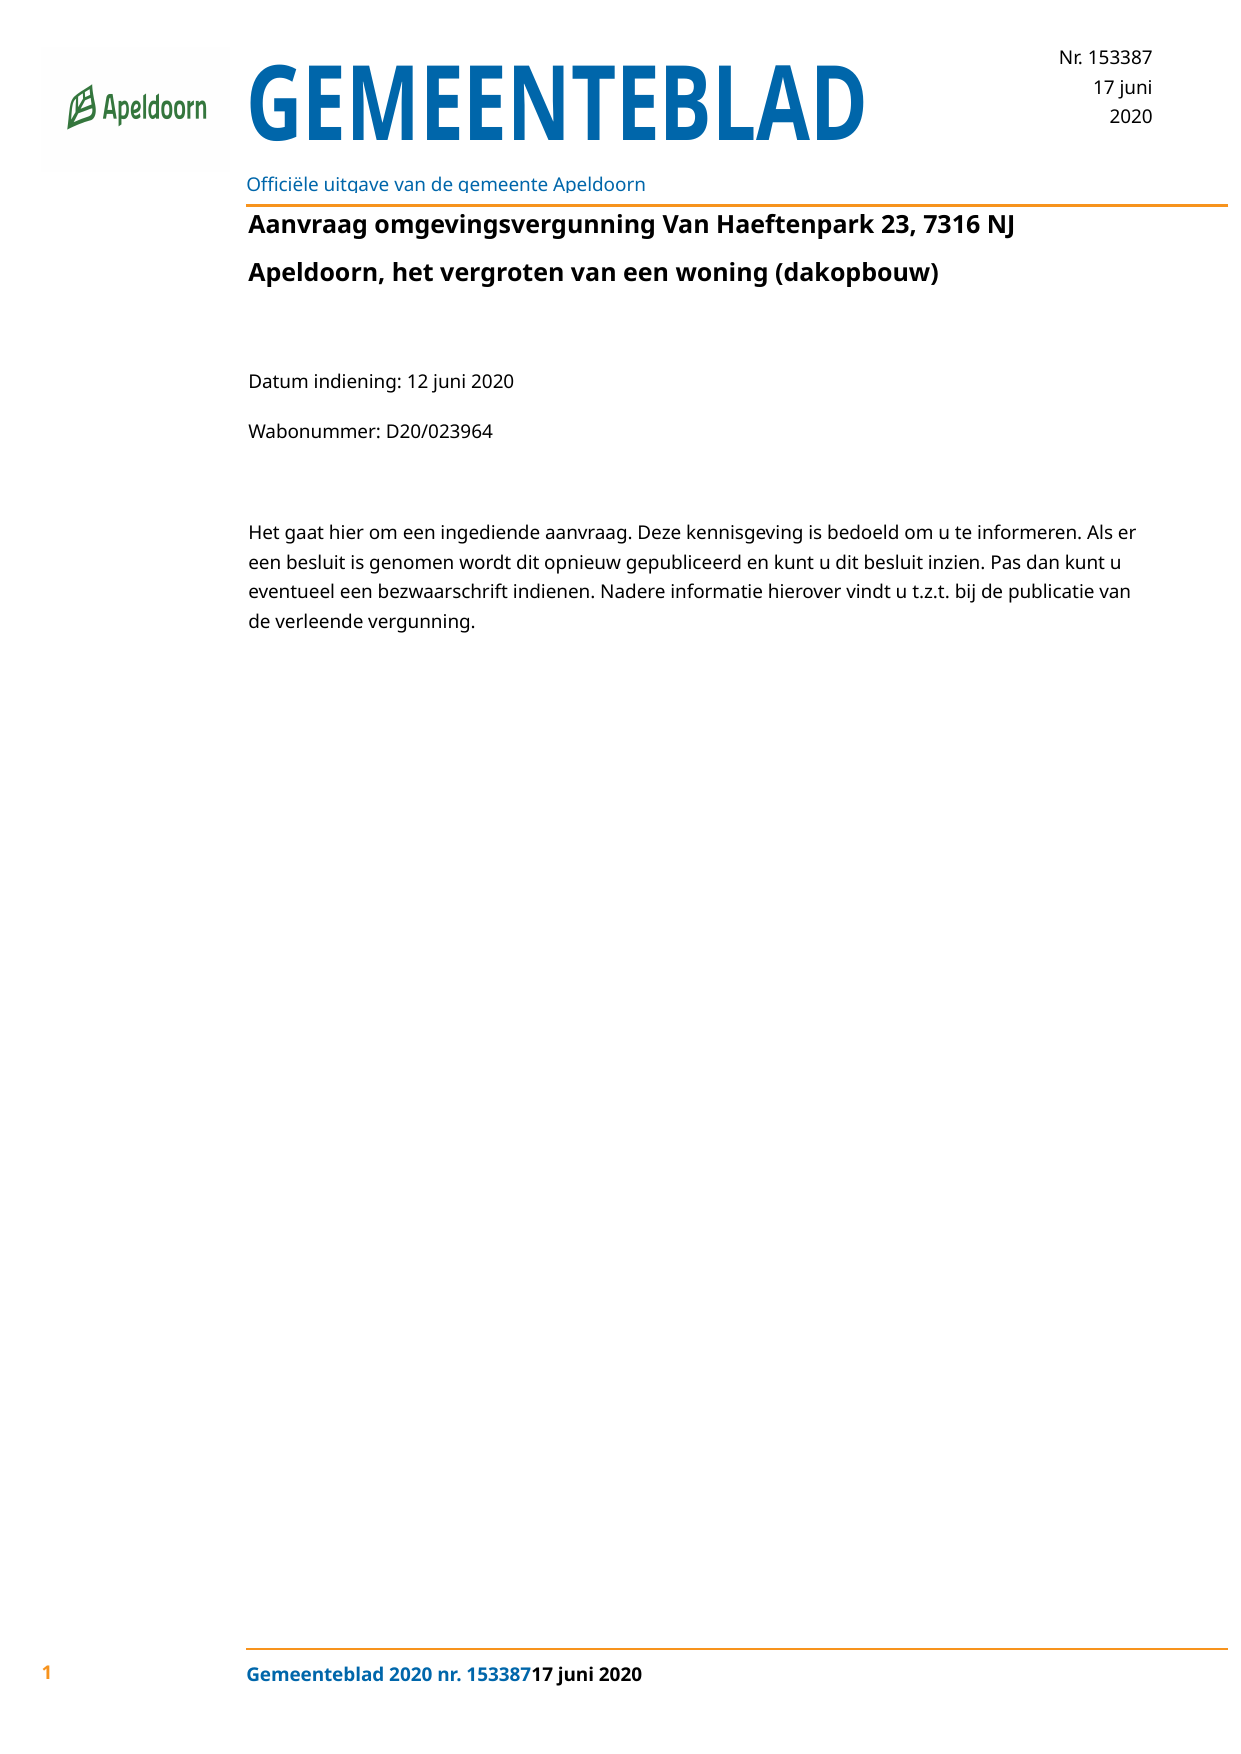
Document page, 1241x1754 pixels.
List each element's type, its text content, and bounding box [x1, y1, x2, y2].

text Datum indiening: 12 juni 2020 [248, 368, 1152, 394]
text Aanvraag omgevingsvergunning Van Haeftenpark 23, 7316 NJ Apeldoorn, het vergroten van een woning (dakopbouw) [248, 207, 1152, 288]
text Het gaat hier om een ingediende aanvraag. Deze kennisgeving is bedoeld om u te informeren. Als er een besluit is genomen wordt dit opnieuw gepubliceerd en kunt u dit besluit inzien. Pas dan kunt u eventueel een bezwaarschrift indienen. Nadere informatie hierover vindt u t.z.t. bij de publicatie van de verleende vergunning. [248, 519, 1152, 634]
text Wabonummer: D20/023964 [248, 419, 1152, 444]
picture [41, 47, 231, 172]
